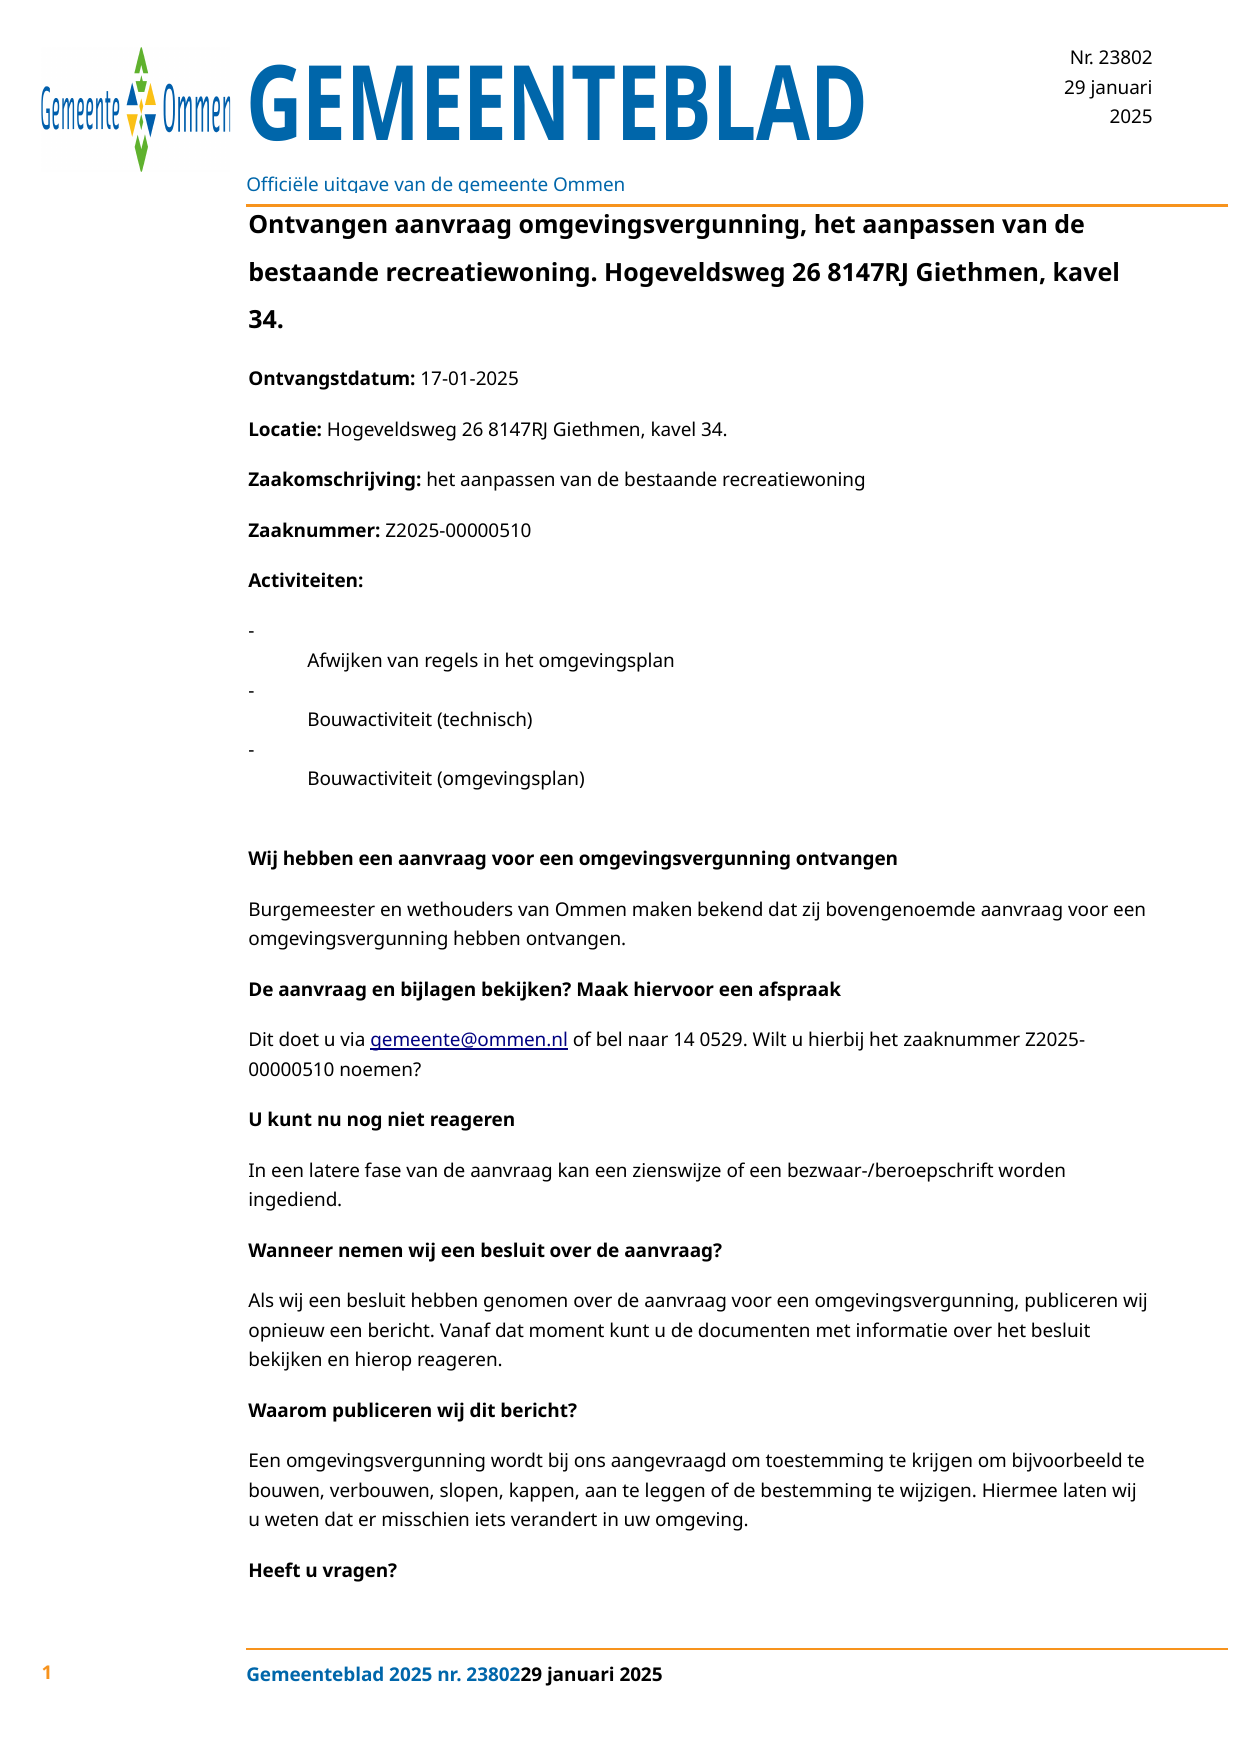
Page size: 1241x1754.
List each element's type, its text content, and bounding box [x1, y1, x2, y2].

text Zaaknummer: Z2025-00000510 [248, 517, 1152, 542]
list Afwijken van regels in het omgevingsplan [248, 647, 1152, 673]
text In een latere fase van de aanvraag kan een zienswijze of een bezwaar-/beroepschrift worden ingediend. [248, 1157, 1152, 1212]
text Locatie: Hogeveldsweg 26 8147RJ Giethmen, kavel 34. [248, 416, 1152, 442]
text Ontvangstdatum: 17-01-2025 [248, 366, 1152, 391]
text Heeft u vragen? [248, 1557, 1152, 1582]
text Wanneer nemen wij een besluit over de aanvraag? [248, 1237, 1152, 1262]
list Bouwactiviteit (technisch) [248, 706, 1152, 732]
text De aanvraag en bijlagen bekijken? Maak hiervoor een afspraak [248, 976, 1152, 1002]
text Activiteiten: [248, 567, 1152, 593]
text U kunt nu nog niet reageren [248, 1106, 1152, 1132]
text Als wij een besluit hebben genomen over de aanvraag voor een omgevingsvergunning, publiceren wij opnieuw een bericht. Vanaf dat moment kunt u de documenten met informatie over het besluit bekijken en hierop reageren. [248, 1287, 1152, 1372]
picture [41, 47, 231, 172]
text Zaakomschrijving: het aanpassen van de bestaande recreatiewoning [248, 466, 1152, 492]
text Wij hebben een aanvraag voor een omgevingsvergunning ontvangen [248, 846, 1152, 871]
list Bouwactiviteit (omgevingsplan) [248, 766, 1152, 791]
text Ontvangen aanvraag omgevingsvergunning, het aanpassen van de bestaande recreatiewoning. Hogeveldsweg 26 8147RJ Giethmen, kavel 34. [248, 207, 1152, 336]
text Een omgevingsvergunning wordt bij ons aangevraagd om toestemming te krijgen om bijvoorbeeld te bouwen, verbouwen, slopen, kappen, aan te leggen of de bestemming te wijzigen. Hiermee laten wij u weten dat er misschien iets verandert in uw omgeving. [248, 1447, 1152, 1532]
text Waarom publiceren wij dit bericht? [248, 1397, 1152, 1422]
text Burgemeester en wethouders van Ommen maken bekend dat zij bovengenoemde aanvraag voor een omgevingsvergunning hebben ontvangen. [248, 896, 1152, 951]
text Dit doet u via gemeente@ommen.nl of bel naar 14 0529. Wilt u hierbij het zaaknummer Z2025-00000510 noemen? [248, 1026, 1152, 1082]
